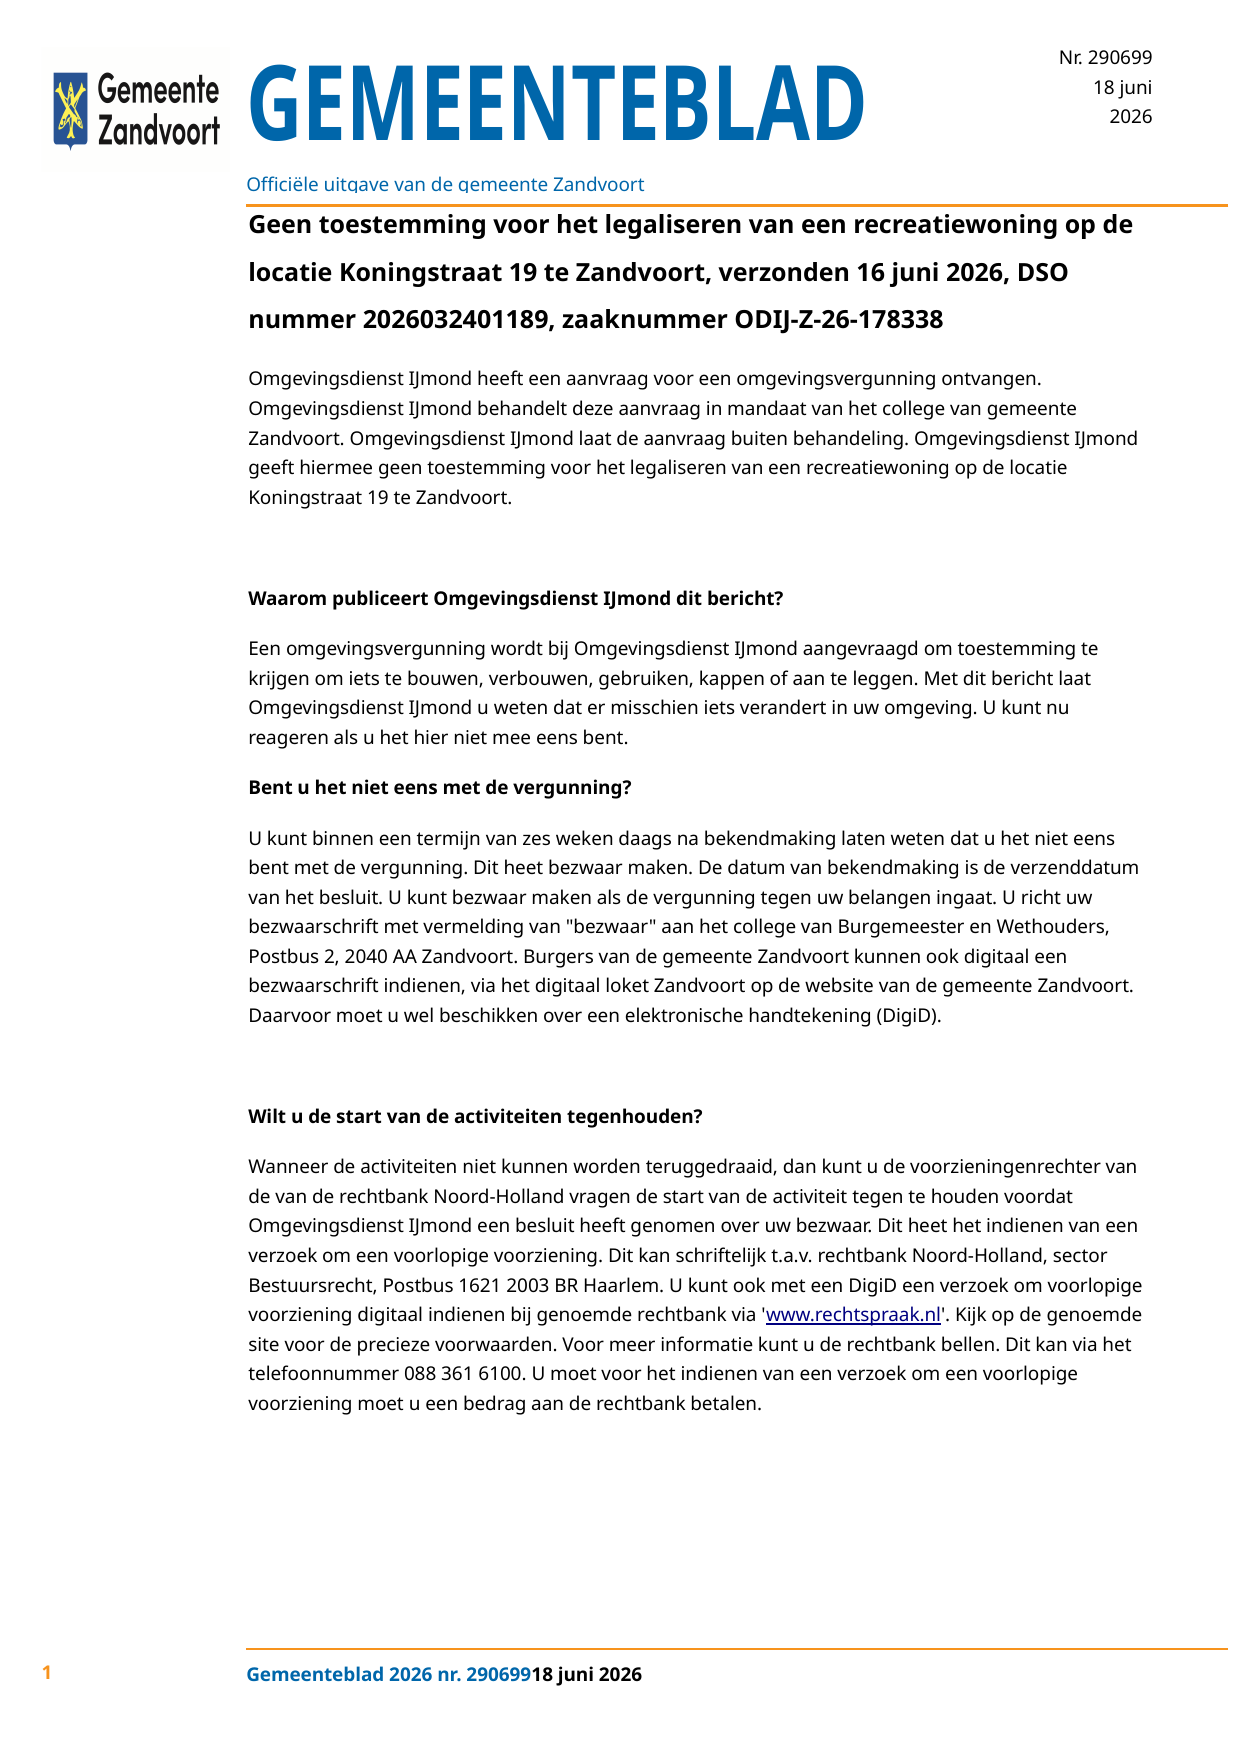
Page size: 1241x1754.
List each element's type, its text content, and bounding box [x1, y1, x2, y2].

text U kunt binnen een termijn van zes weken daags na bekendmaking laten weten dat u het niet eens bent met de vergunning. Dit heet bezwaar maken. De datum van bekendmaking is de verzenddatum van het besluit. U kunt bezwaar maken als de vergunning tegen uw belangen ingaat. U richt uw bezwaarschrift met vermelding van "bezwaar" aan het college van Burgemeester en Wethouders, Postbus 2, 2040 AA Zandvoort. Burgers van de gemeente Zandvoort kunnen ook digitaal een bezwaarschrift indienen, via het digitaal loket Zandvoort op de website van de gemeente Zandvoort. Daarvoor moet u wel beschikken over een elektronische handtekening (DigiD). [248, 825, 1152, 1028]
text Bent u het niet eens met de vergunning? [248, 774, 1152, 800]
text Waarom publiceert Omgevingsdienst IJmond dit bericht? [248, 585, 1152, 610]
text Een omgevingsvergunning wordt bij Omgevingsdienst IJmond aangevraagd om toestemming te krijgen om iets te bouwen, verbouwen, gebruiken, kappen of aan te leggen. Met dit bericht laat Omgevingsdienst IJmond u weten dat er misschien iets verandert in uw omgeving. U kunt nu reageren als u het hier niet mee eens bent. [248, 635, 1152, 749]
text Geen toestemming voor het legaliseren van een recreatiewoning op de locatie Koningstraat 19 te Zandvoort, verzonden 16 juni 2026, DSO nummer 2026032401189, zaaknummer ODIJ-Z-26-178338 [248, 207, 1152, 336]
picture [41, 47, 231, 172]
text Omgevingsdienst IJmond heeft een aanvraag voor een omgevingsvergunning ontvangen. Omgevingsdienst IJmond behandelt deze aanvraag in mandaat van het college van gemeente Zandvoort. Omgevingsdienst IJmond laat de aanvraag buiten behandeling. Omgevingsdienst IJmond geeft hiermee geen toestemming voor het legaliseren van een recreatiewoning op de locatie Koningstraat 19 te Zandvoort. [248, 366, 1152, 509]
text Wanneer de activiteiten niet kunnen worden teruggedraaid, dan kunt u de voorzieningenrechter van de van de rechtbank Noord-Holland vragen de start van de activiteit tegen te houden voordat Omgevingsdienst IJmond een besluit heeft genomen over uw bezwaar. Dit heet het indienen van een verzoek om een voorlopige voorziening. Dit kan schriftelijk t.a.v. rechtbank Noord-Holland, sector Bestuursrecht, Postbus 1621 2003 BR Haarlem. U kunt ook met een DigiD een verzoek om voorlopige voorziening digitaal indienen bij genoemde rechtbank via 'www.rechtspraak.nl'. Kijk op de genoemde site voor de precieze voorwaarden. Voor meer informatie kunt u de rechtbank bellen. Dit kan via het telefoonnummer 088 361 6100. U moet voor het indienen van een verzoek om een voorlopige voorziening moet u een bedrag aan de rechtbank betalen. [248, 1153, 1152, 1416]
text Wilt u de start van de activiteiten tegenhouden? [248, 1103, 1152, 1129]
